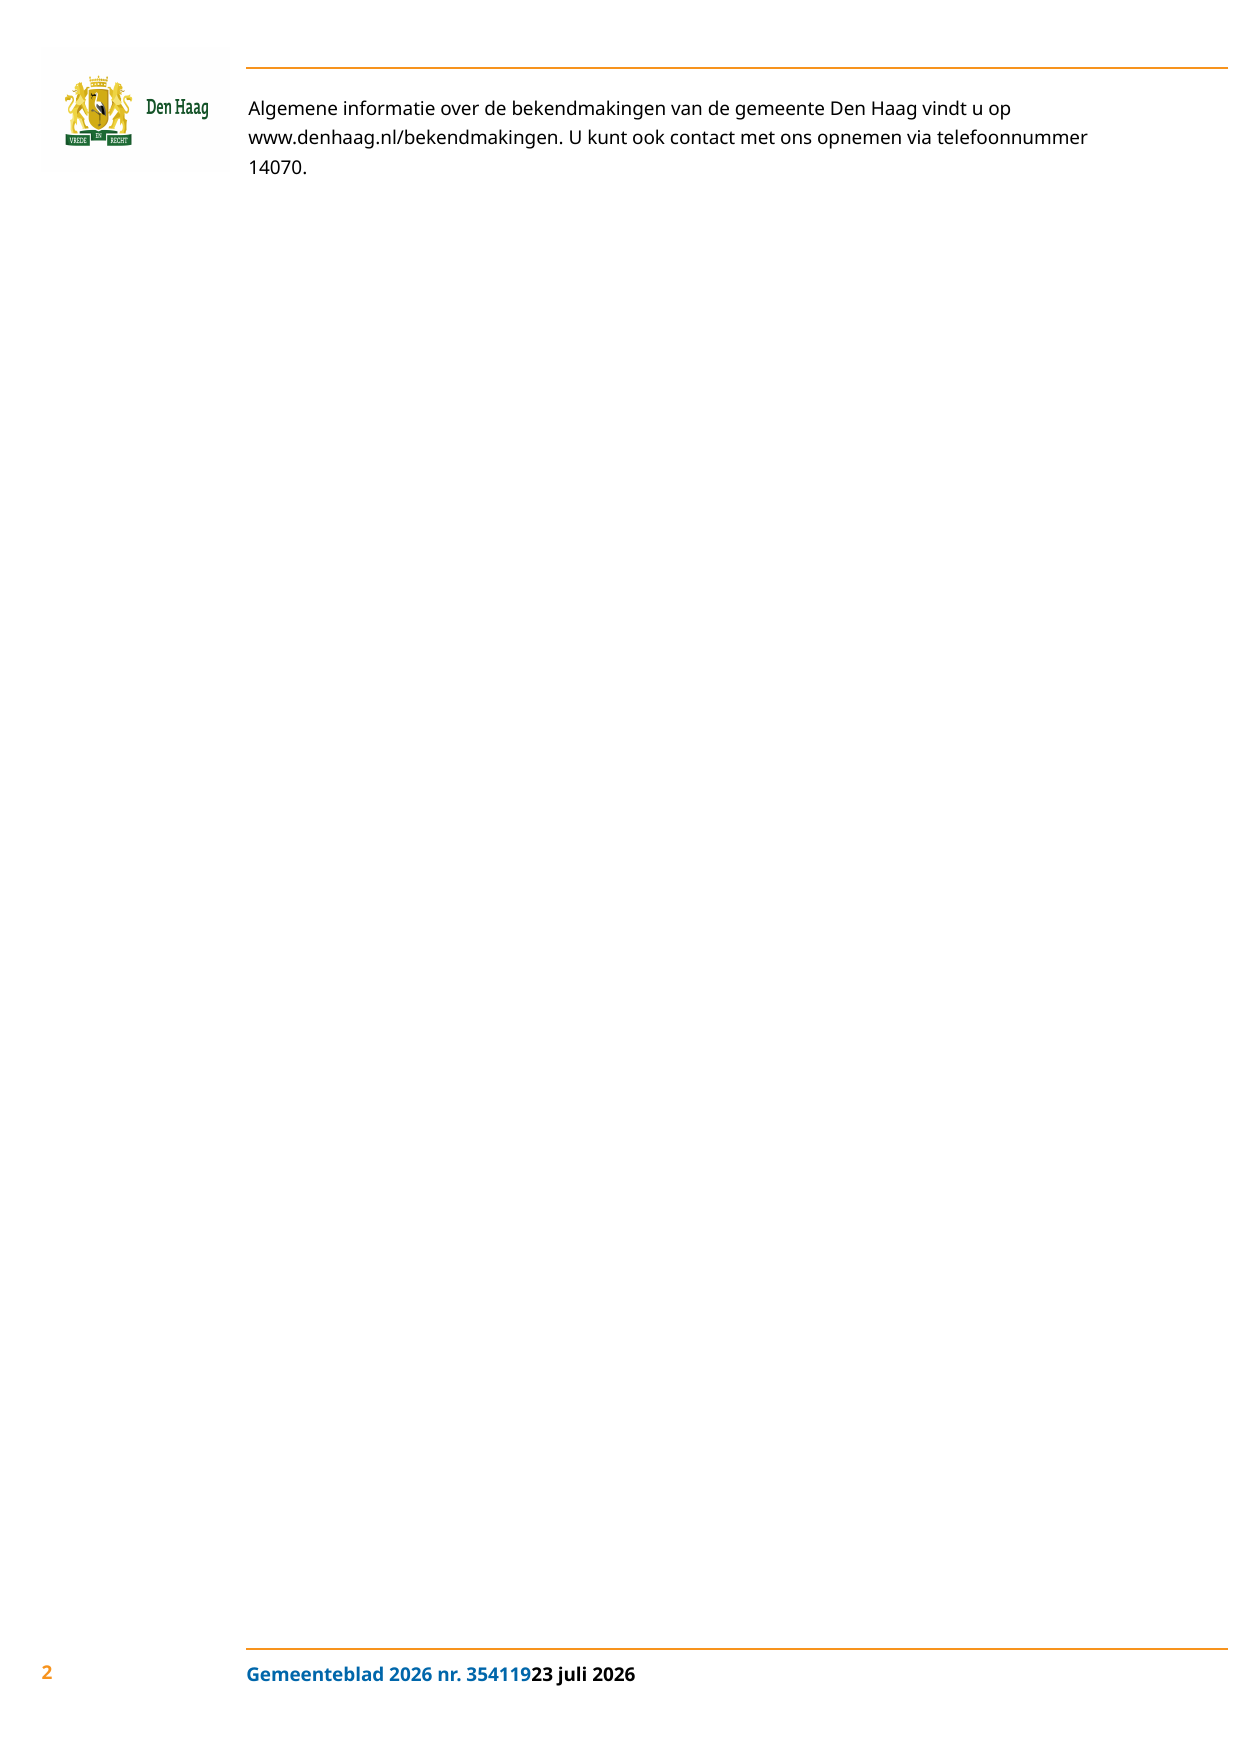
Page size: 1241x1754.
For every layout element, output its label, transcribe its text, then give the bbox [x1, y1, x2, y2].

text Algemene informatie over de bekendmakingen van de gemeente Den Haag vindt u op www.denhaag.nl/bekendmakingen. U kunt ook contact met ons opnemen via telefoonnummer 14070. [248, 95, 1152, 180]
picture [41, 47, 231, 172]
